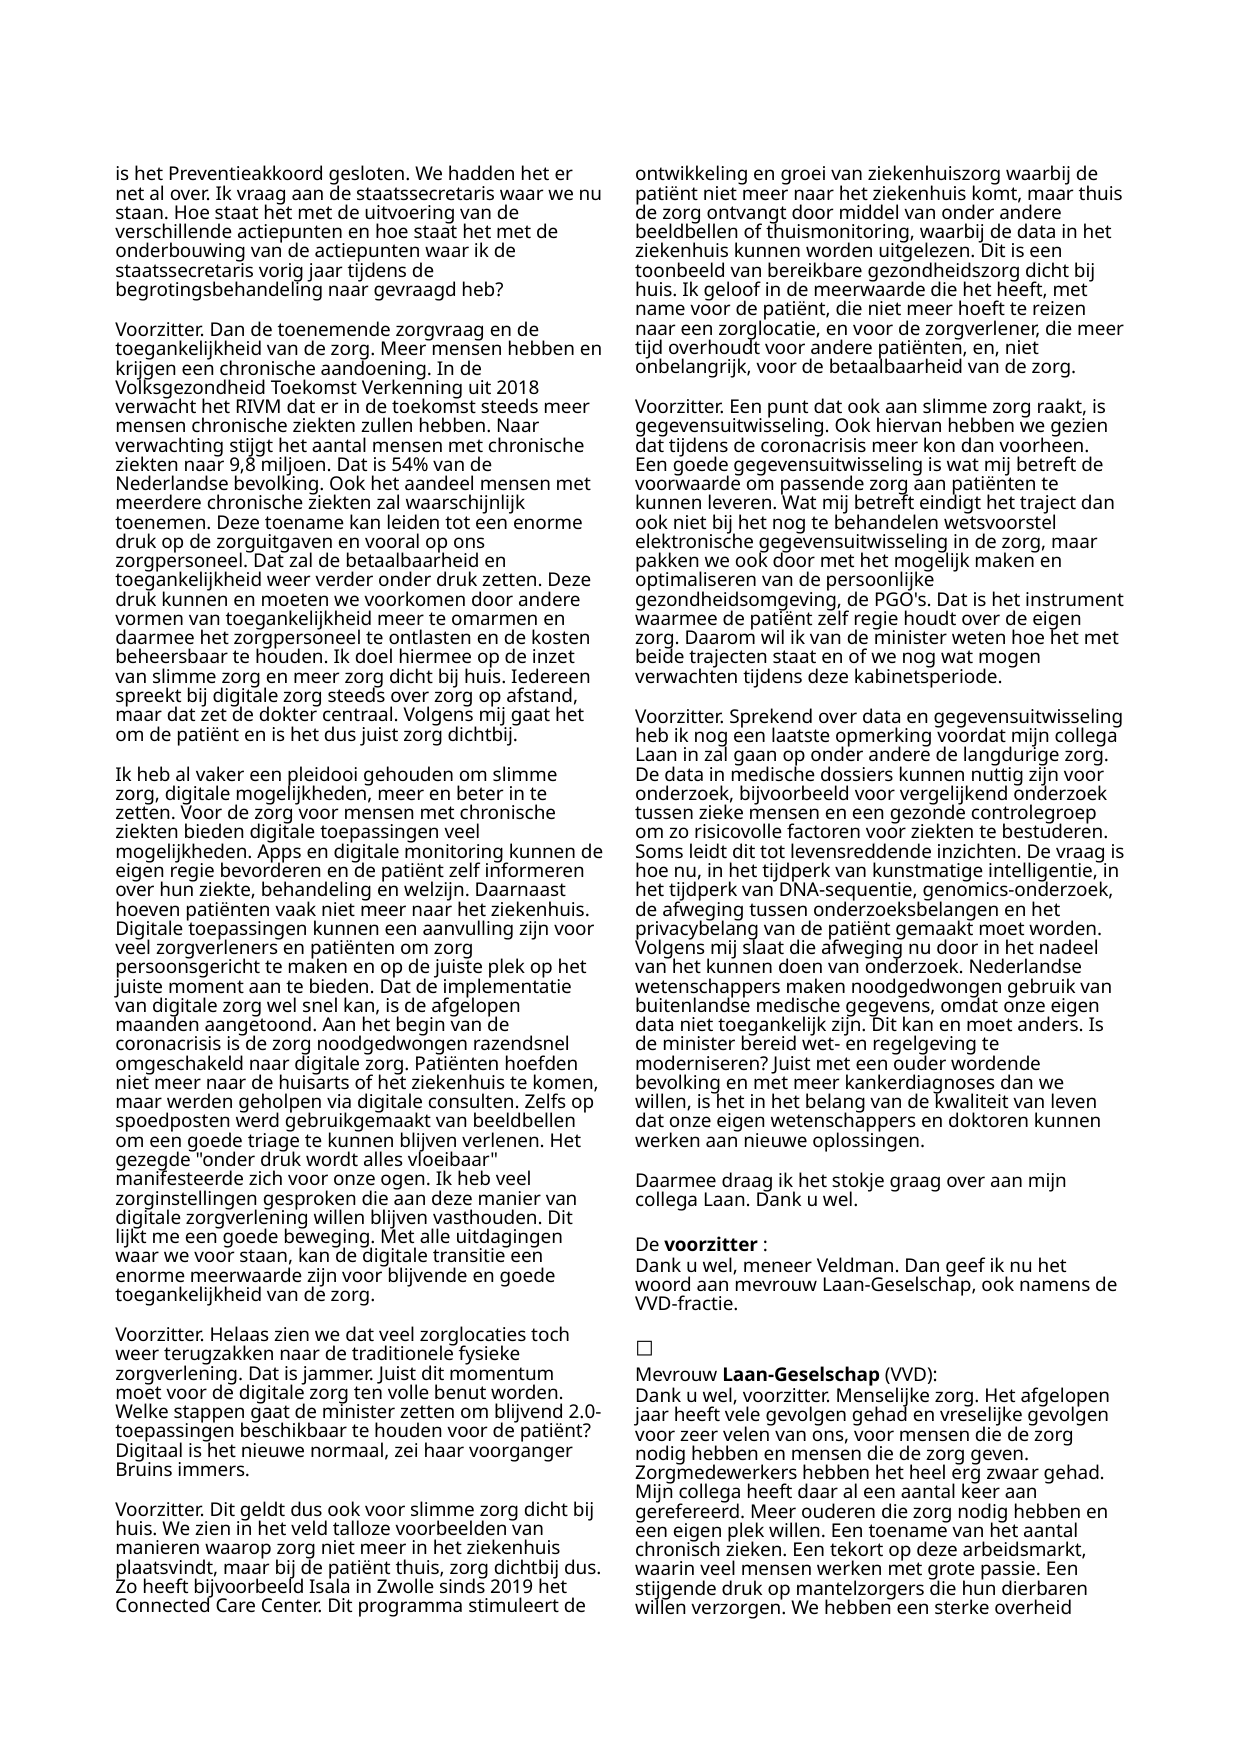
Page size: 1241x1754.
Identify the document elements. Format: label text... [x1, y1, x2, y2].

text Voorzitter. Helaas zien we dat veel zorglocaties toch weer terugzakken naar de traditionele fysieke zorgverlening. Dat is jammer. Juist dit momentum moet voor de digitale zorg ten volle benut worden. Welke stappen gaat de minister zetten om blijvend 2.0-toepassingen beschikbaar te houden voor de patiënt? Digitaal is het nieuwe normaal, zei haar voorganger Bruins immers. [115, 1326, 605, 1480]
text Voorzitter. Sprekend over data en gegevensuitwisseling heb ik nog een laatste opmerking voordat mijn collega Laan in zal gaan op onder andere de langdurige zorg. De data in medische dossiers kunnen nuttig zijn voor onderzoek, bijvoorbeeld voor vergelijkend onderzoek tussen zieke mensen en een gezonde controlegroep om zo risicovolle factoren voor ziekten te bestuderen. Soms leidt dit tot levensreddende inzichten. De vraag is hoe nu, in het tijdperk van kunstmatige intelligentie, in het tijdperk van DNA-sequentie, genomics-onderzoek, de afweging tussen onderzoeksbelangen en het privacybelang van de patiënt gemaakt moet worden. Volgens mij slaat die afweging nu door in het nadeel van het kunnen doen van onderzoek. Nederlandse wetenschappers maken noodgedwongen gebruik van buitenlandse medische gegevens, omdat onze eigen data niet toegankelijk zijn. Dit kan en moet anders. Is de minister bereid wet- en regelgeving te moderniseren? Juist met een ouder wordende bevolking en met meer kankerdiagnoses dan we willen, is het in het belang van de kwaliteit van leven dat onze eigen wetenschappers en doktoren kunnen werken aan nieuwe oplossingen. [635, 708, 1125, 1151]
text is het Preventieakkoord gesloten. We hadden het er net al over. Ik vraag aan de staatssecretaris waar we nu staan. Hoe staat het met de uitvoering van de verschillende actiepunten en hoe staat het met de onderbouwing van de actiepunten waar ik de staatssecretaris vorig jaar tijdens de begrotingsbehandeling naar gevraagd heb? [115, 165, 605, 300]
text ⬜ [635, 1336, 1125, 1361]
text De voorzitter : [635, 1231, 1125, 1257]
text Mevrouw Laan-Geselschap (VVD): [635, 1361, 1125, 1387]
text Ik heb al vaker een pleidooi gehouden om slimme zorg, digitale mogelijkheden, meer en beter in te zetten. Voor de zorg voor mensen met chronische ziekten bieden digitale toepassingen veel mogelijkheden. Apps en digitale monitoring kunnen de eigen regie bevorderen en de patiënt zelf informeren over hun ziekte, behandeling en welzijn. Daarnaast hoeven patiënten vaak niet meer naar het ziekenhuis. Digitale toepassingen kunnen een aanvulling zijn voor veel zorgverleners en patiënten om zorg persoonsgericht te maken en op de juiste plek op het juiste moment aan te bieden. Dat de implementatie van digitale zorg wel snel kan, is de afgelopen maanden aangetoond. Aan het begin van de coronacrisis is de zorg noodgedwongen razendsnel omgeschakeld naar digitale zorg. Patiënten hoefden niet meer naar de huisarts of het ziekenhuis te komen, maar werden geholpen via digitale consulten. Zelfs op spoedposten werd gebruikgemaakt van beeldbellen om een goede triage te kunnen blijven verlenen. Het gezegde "onder druk wordt alles vloeibaar" manifesteerde zich voor onze ogen. Ik heb veel zorginstellingen gesproken die aan deze manier van digitale zorgverlening willen blijven vasthouden. Dit lijkt me een goede beweging. Met alle uitdagingen waar we voor staan, kan de digitale transitie een enorme meerwaarde zijn voor blijvende en goede toegankelijkheid van de zorg. [115, 766, 605, 1305]
text Daarmee draag ik het stokje graag over aan mijn collega Laan. Dank u wel. [635, 1172, 1125, 1210]
text ontwikkeling en groei van ziekenhuiszorg waarbij de patiënt niet meer naar het ziekenhuis komt, maar thuis de zorg ontvangt door middel van onder andere beeldbellen of thuismonitoring, waarbij de data in het ziekenhuis kunnen worden uitgelezen. Dit is een toonbeeld van bereikbare gezondheidszorg dicht bij huis. Ik geloof in de meerwaarde die het heeft, met name voor de patiënt, die niet meer hoeft te reizen naar een zorglocatie, en voor de zorgverlener, die meer tijd overhoudt voor andere patiënten, en, niet onbelangrijk, voor de betaalbaarheid van de zorg. [635, 165, 1125, 377]
text Voorzitter. Dan de toenemende zorgvraag en de toegankelijkheid van de zorg. Meer mensen hebben en krijgen een chronische aandoening. In de Volksgezondheid Toekomst Verkenning uit 2018 verwacht het RIVM dat er in de toekomst steeds meer mensen chronische ziekten zullen hebben. Naar verwachting stijgt het aantal mensen met chronische ziekten naar 9,8 miljoen. Dat is 54% van de Nederlandse bevolking. Ook het aandeel mensen met meerdere chronische ziekten zal waarschijnlijk toenemen. Deze toename kan leiden tot een enorme druk op de zorguitgaven en vooral op ons zorgpersoneel. Dat zal de betaalbaarheid en toegankelijkheid weer verder onder druk zetten. Deze druk kunnen en moeten we voorkomen door andere vormen van toegankelijkheid meer te omarmen en daarmee het zorgpersoneel te ontlasten en de kosten beheersbaar te houden. Ik doel hiermee op de inzet van slimme zorg en meer zorg dicht bij huis. Iedereen spreekt bij digitale zorg steeds over zorg op afstand, maar dat zet de dokter centraal. Volgens mij gaat het om de patiënt en is het dus juist zorg dichtbij. [115, 321, 605, 745]
text Voorzitter. Dit geldt dus ook voor slimme zorg dicht bij huis. We zien in het veld talloze voorbeelden van manieren waarop zorg niet meer in het ziekenhuis plaatsvindt, maar bij de patiënt thuis, zorg dichtbij dus. Zo heeft bijvoorbeeld Isala in Zwolle sinds 2019 het Connected Care Center. Dit programma stimuleert de [115, 1501, 605, 1616]
text Dank u wel, voorzitter. Menselijke zorg. Het afgelopen jaar heeft vele gevolgen gehad en vreselijke gevolgen voor zeer velen van ons, voor mensen die de zorg nodig hebben en mensen die de zorg geven. Zorgmedewerkers hebben het heel erg zwaar gehad. Mijn collega heeft daar al een aantal keer aan gerefereerd. Meer ouderen die zorg nodig hebben en een eigen plek willen. Een toename van het aantal chronisch zieken. Een tekort op deze arbeidsmarkt, waarin veel mensen werken met grote passie. Een stijgende druk op mantelzorgers die hun dierbaren willen verzorgen. We hebben een sterke overheid [635, 1387, 1125, 1618]
text Voorzitter. Een punt dat ook aan slimme zorg raakt, is gegevensuitwisseling. Ook hiervan hebben we gezien dat tijdens de coronacrisis meer kon dan voorheen. Een goede gegevensuitwisseling is wat mij betreft de voorwaarde om passende zorg aan patiënten te kunnen leveren. Wat mij betreft eindigt het traject dan ook niet bij het nog te behandelen wetsvoorstel elektronische gegevensuitwisseling in de zorg, maar pakken we ook door met het mogelijk maken en optimaliseren van de persoonlijke gezondheidsomgeving, de PGO's. Dat is het instrument waarmee de patiënt zelf regie houdt over de eigen zorg. Daarom wil ik van de minister weten hoe het met beide trajecten staat en of we nog wat mogen verwachten tijdens deze kabinetsperiode. [635, 398, 1125, 687]
text Dank u wel, meneer Veldman. Dan geef ik nu het woord aan mevrouw Laan-Geselschap, ook namens de VVD-fractie. [635, 1257, 1125, 1315]
